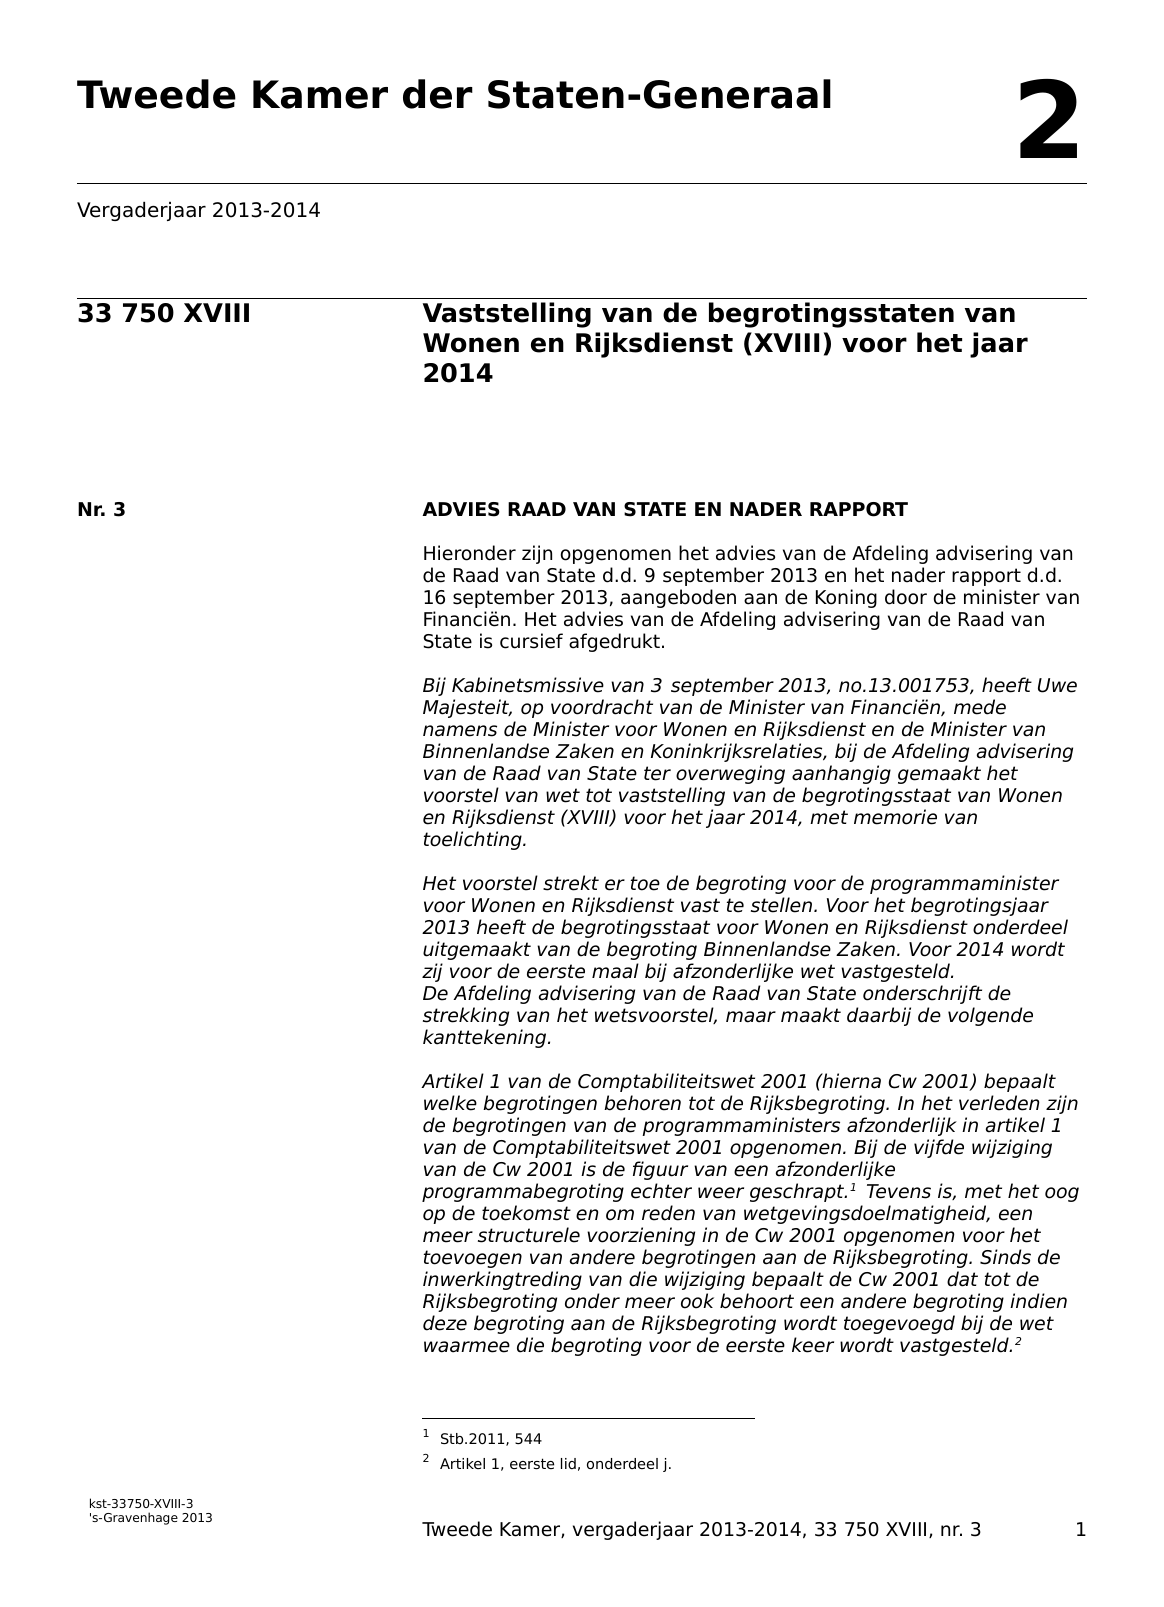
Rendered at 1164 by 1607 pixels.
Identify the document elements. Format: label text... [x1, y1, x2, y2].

table_cell Vergaderjaar 2013-2014 [77, 184, 1087, 298]
table_header 2 [886, 59, 1087, 183]
text Artikel 1, eerste lid, onderdeel j. [422, 1452, 1087, 1474]
table_header Tweede Kamer der Staten-Generaal [77, 59, 886, 183]
text De Afdeling advisering van de Raad van State onderschrijft de strekking van het wetsvoorstel, maar maakt daarbij de volgende kanttekening. [422, 983, 1087, 1049]
subtitle 33 750 XVIII Vaststelling van de begrotingsstaten van Wonen en Rijksdienst (XVIII) voor het jaar 2014 [77, 299, 1087, 388]
text Stb.2011, 544 [422, 1427, 1087, 1449]
text Bij Kabinetsmissive van 3 september 2013, no.13.001753, heeft Uwe Majesteit, op voordracht van de Minister van Financiën, mede namens de Minister voor Wonen en Rijksdienst en de Minister van Binnenlandse Zaken en Koninkrijksrelaties, bij de Afdeling advisering van de Raad van State ter overweging aanhangig gemaakt het voorstel van wet tot vaststelling van de begrotingsstaat van Wonen en Rijksdienst (XVIII) voor het jaar 2014, met memorie van toelichting. [422, 675, 1087, 851]
text Hieronder zijn opgenomen het advies van de Afdeling advisering van de Raad van State d.d. 9 september 2013 en het nader rapport d.d. 16 september 2013, aangeboden aan de Koning door de minister van Financiën. Het advies van de Afdeling advisering van de Raad van State is cursief afgedrukt. [422, 543, 1087, 653]
text Het voorstel strekt er toe de begroting voor de programmaminister voor Wonen en Rijksdienst vast te stellen. Voor het begrotingsjaar 2013 heeft de begrotingsstaat voor Wonen en Rijksdienst onderdeel uitgemaakt van de begroting Binnenlandse Zaken. Voor 2014 wordt zij voor de eerste maal bij afzonderlijke wet vastgesteld. [422, 873, 1087, 983]
text kst-33750-XVIII-3 [88, 1497, 323, 1511]
text 's-Gravenhage 2013 [88, 1511, 323, 1525]
text Artikel 1 van de Comptabiliteitswet 2001 (hierna Cw 2001) bepaalt welke begrotingen behoren tot de Rijksbegroting. In het verleden zijn de begrotingen van de programmaministers afzonderlijk in artikel 1 van de Comptabiliteitswet 2001 opgenomen. Bij de vijfde wijziging van de Cw 2001 is de figuur van een afzonderlijke programmabegroting echter weer geschrapt. Tevens is, met het oog op de toekomst en om reden van wetgevingsdoelmatigheid, een meer structurele voorziening in de Cw 2001 opgenomen voor het toevoegen van andere begrotingen aan de Rijksbegroting. Sinds de inwerkingtreding van die wijziging bepaalt de Cw 2001 dat tot de Rijksbegroting onder meer ook behoort een andere begroting indien deze begroting aan de Rijksbegroting wordt toegevoegd bij de wet waarmee die begroting voor de eerste keer wordt vastgesteld. [422, 1071, 1087, 1357]
subtitle Nr. 3 ADVIES RAAD VAN STATE EN NADER RAPPORT [77, 499, 1087, 521]
